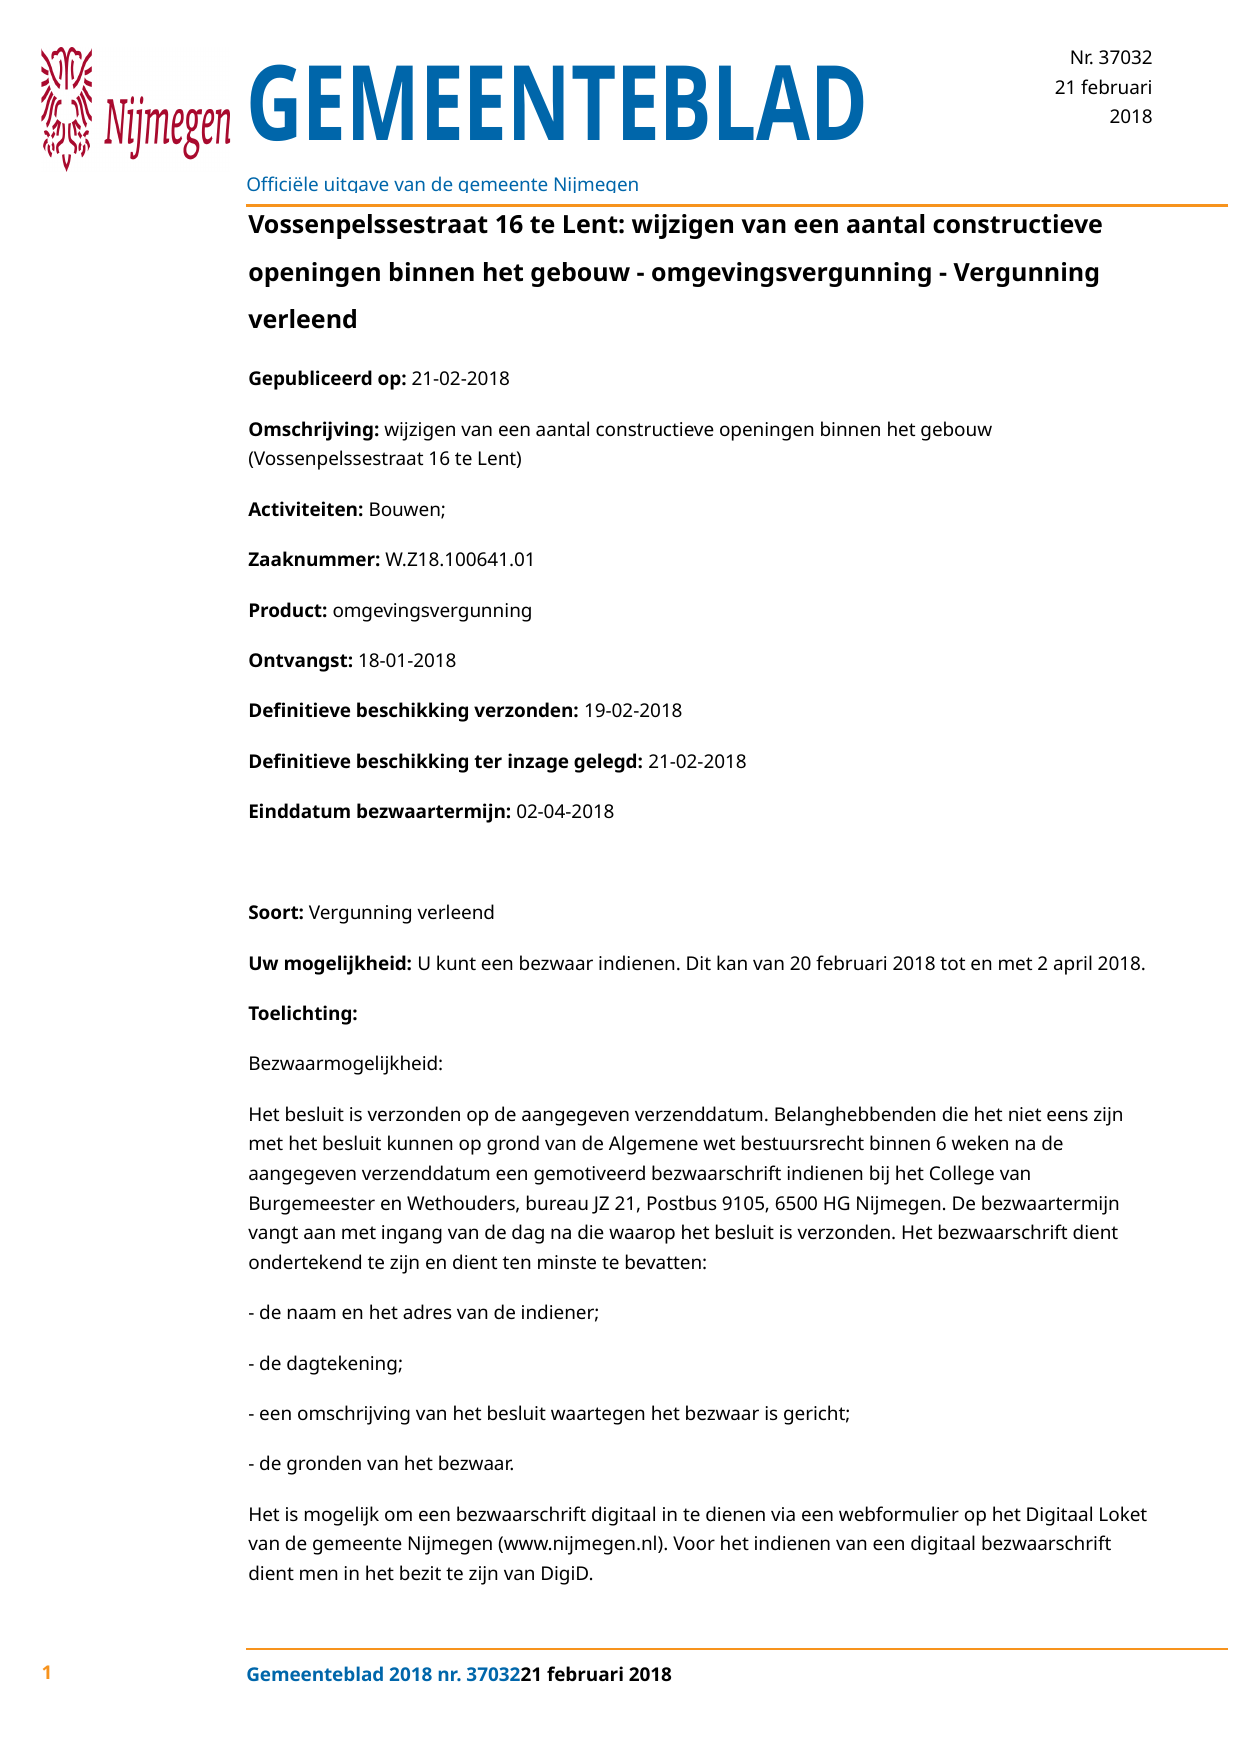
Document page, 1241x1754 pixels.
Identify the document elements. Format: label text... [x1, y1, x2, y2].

text Omschrijving: wijzigen van een aantal constructieve openingen binnen het gebouw (Vossenpelssestraat 16 te Lent) [248, 416, 1152, 471]
text - de dagtekening; [248, 1350, 1152, 1375]
text - de naam en het adres van de indiener; [248, 1299, 1152, 1325]
text Activiteiten: Bouwen; [248, 496, 1152, 522]
picture [41, 47, 231, 172]
text Definitieve beschikking ter inzage gelegd: 21-02-2018 [248, 748, 1152, 774]
text Toelichting: [248, 1000, 1152, 1026]
text - een omschrijving van het besluit waartegen het bezwaar is gericht; [248, 1400, 1152, 1426]
text - de gronden van het bezwaar. [248, 1451, 1152, 1476]
text Definitieve beschikking verzonden: 19-02-2018 [248, 698, 1152, 723]
text Zaaknummer: W.Z18.100641.01 [248, 546, 1152, 572]
text Einddatum bezwaartermijn: 02-04-2018 [248, 798, 1152, 824]
text Ontvangst: 18-01-2018 [248, 647, 1152, 673]
text Vossenpelssestraat 16 te Lent: wijzigen van een aantal constructieve openingen binnen het gebouw - omgevingsvergunning - Vergunning verleend [248, 207, 1152, 336]
text Gepubliceerd op: 21-02-2018 [248, 366, 1152, 391]
text Het besluit is verzonden op de aangegeven verzenddatum. Belanghebbenden die het niet eens zijn met het besluit kunnen op grond van de Algemene wet bestuursrecht binnen 6 weken na de aangegeven verzenddatum een gemotiveerd bezwaarschrift indienen bij het College van Burgemeester en Wethouders, bureau JZ 21, Postbus 9105, 6500 HG Nijmegen. De bezwaartermijn vangt aan met ingang van de dag na die waarop het besluit is verzonden. Het bezwaarschrift dient ondertekend te zijn en dient ten minste te bevatten: [248, 1101, 1152, 1274]
text Uw mogelijkheid: U kunt een bezwaar indienen. Dit kan van 20 februari 2018 tot en met 2 april 2018. [248, 950, 1152, 975]
text Bezwaarmogelijkheid: [248, 1051, 1152, 1076]
text Het is mogelijk om een bezwaarschrift digitaal in te dienen via een webformulier op het Digitaal Loket van de gemeente Nijmegen (www.nijmegen.nl). Voor het indienen van een digitaal bezwaarschrift dient men in het bezit te zijn van DigiD. [248, 1501, 1152, 1586]
text Product: omgevingsvergunning [248, 597, 1152, 622]
text Soort: Vergunning verleend [248, 899, 1152, 925]
